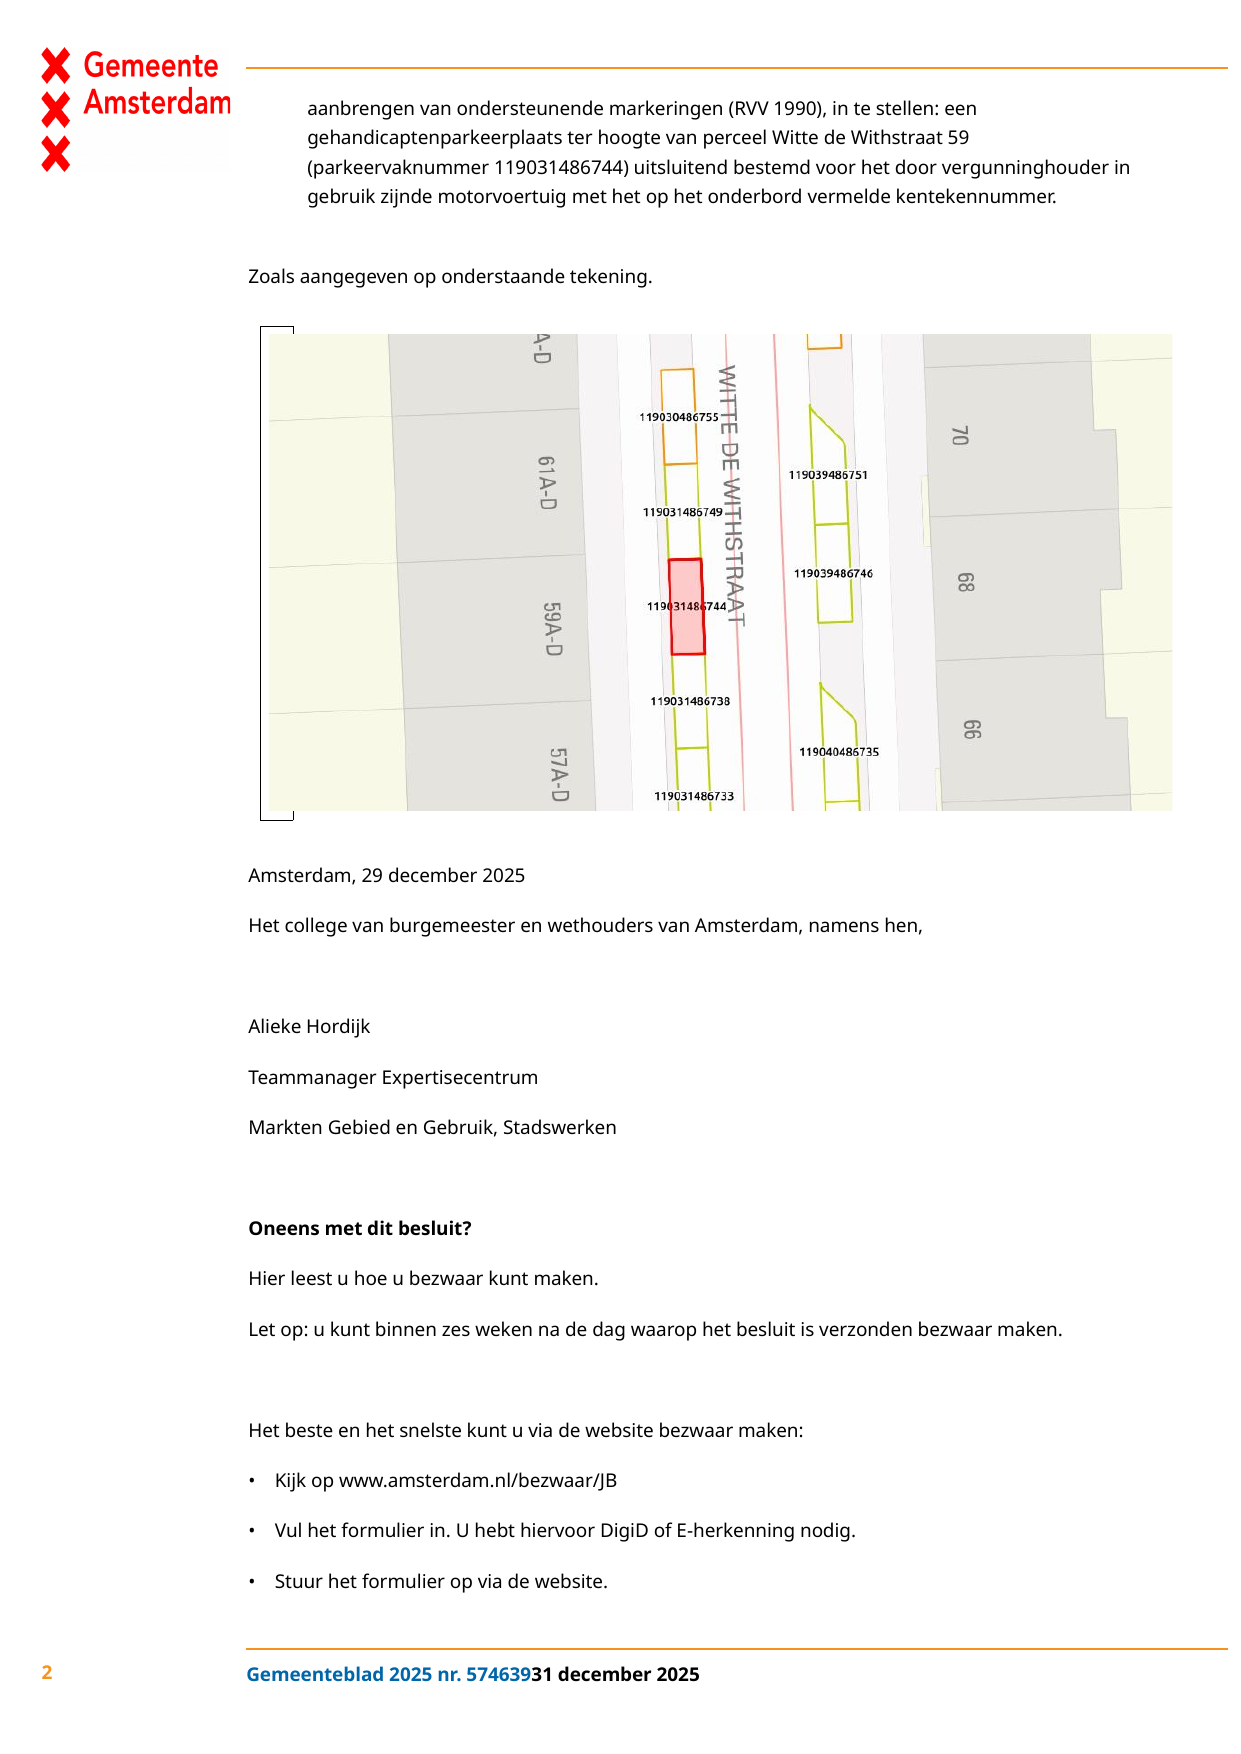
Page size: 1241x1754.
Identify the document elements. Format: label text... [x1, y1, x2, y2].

text • Vul het formulier in. U hebt hiervoor DigiD of E-herkenning nodig. [248, 1518, 1152, 1543]
text Amsterdam, 29 december 2025 [248, 862, 1152, 888]
text Zoals aangegeven op onderstaande tekening. [248, 263, 1152, 289]
text Oneens met dit besluit? [248, 1215, 1152, 1241]
picture [41, 47, 231, 172]
text Hier leest u hoe u bezwaar kunt maken. [248, 1266, 1152, 1291]
text • Kijk op www.amsterdam.nl/bezwaar/JB [248, 1467, 1152, 1493]
picture [268, 334, 1173, 811]
text Het college van burgemeester en wethouders van Amsterdam, namens hen, [248, 913, 1152, 938]
text Alieke Hordijk [248, 1013, 1152, 1039]
text Teammanager Expertisecentrum [248, 1064, 1152, 1089]
text Markten Gebied en Gebruik, Stadswerken [248, 1114, 1152, 1140]
text Het beste en het snelste kunt u via de website bezwaar maken: [248, 1417, 1152, 1442]
text Let op: u kunt binnen zes weken na de dag waarop het besluit is verzonden bezwaar maken. [248, 1316, 1152, 1342]
text • Stuur het formulier op via de website. [248, 1568, 1152, 1594]
list aanbrengen van ondersteunende markeringen (RVV 1990), in te stellen: een gehandicaptenparkeerplaats ter hoogte van perceel Witte de Withstraat 59 (parkeervaknummer 119031486744) uitsluitend bestemd voor het door vergunninghouder in gebruik zijnde motorvoertuig met het op het onderbord vermelde kentekennummer. [248, 95, 1152, 209]
